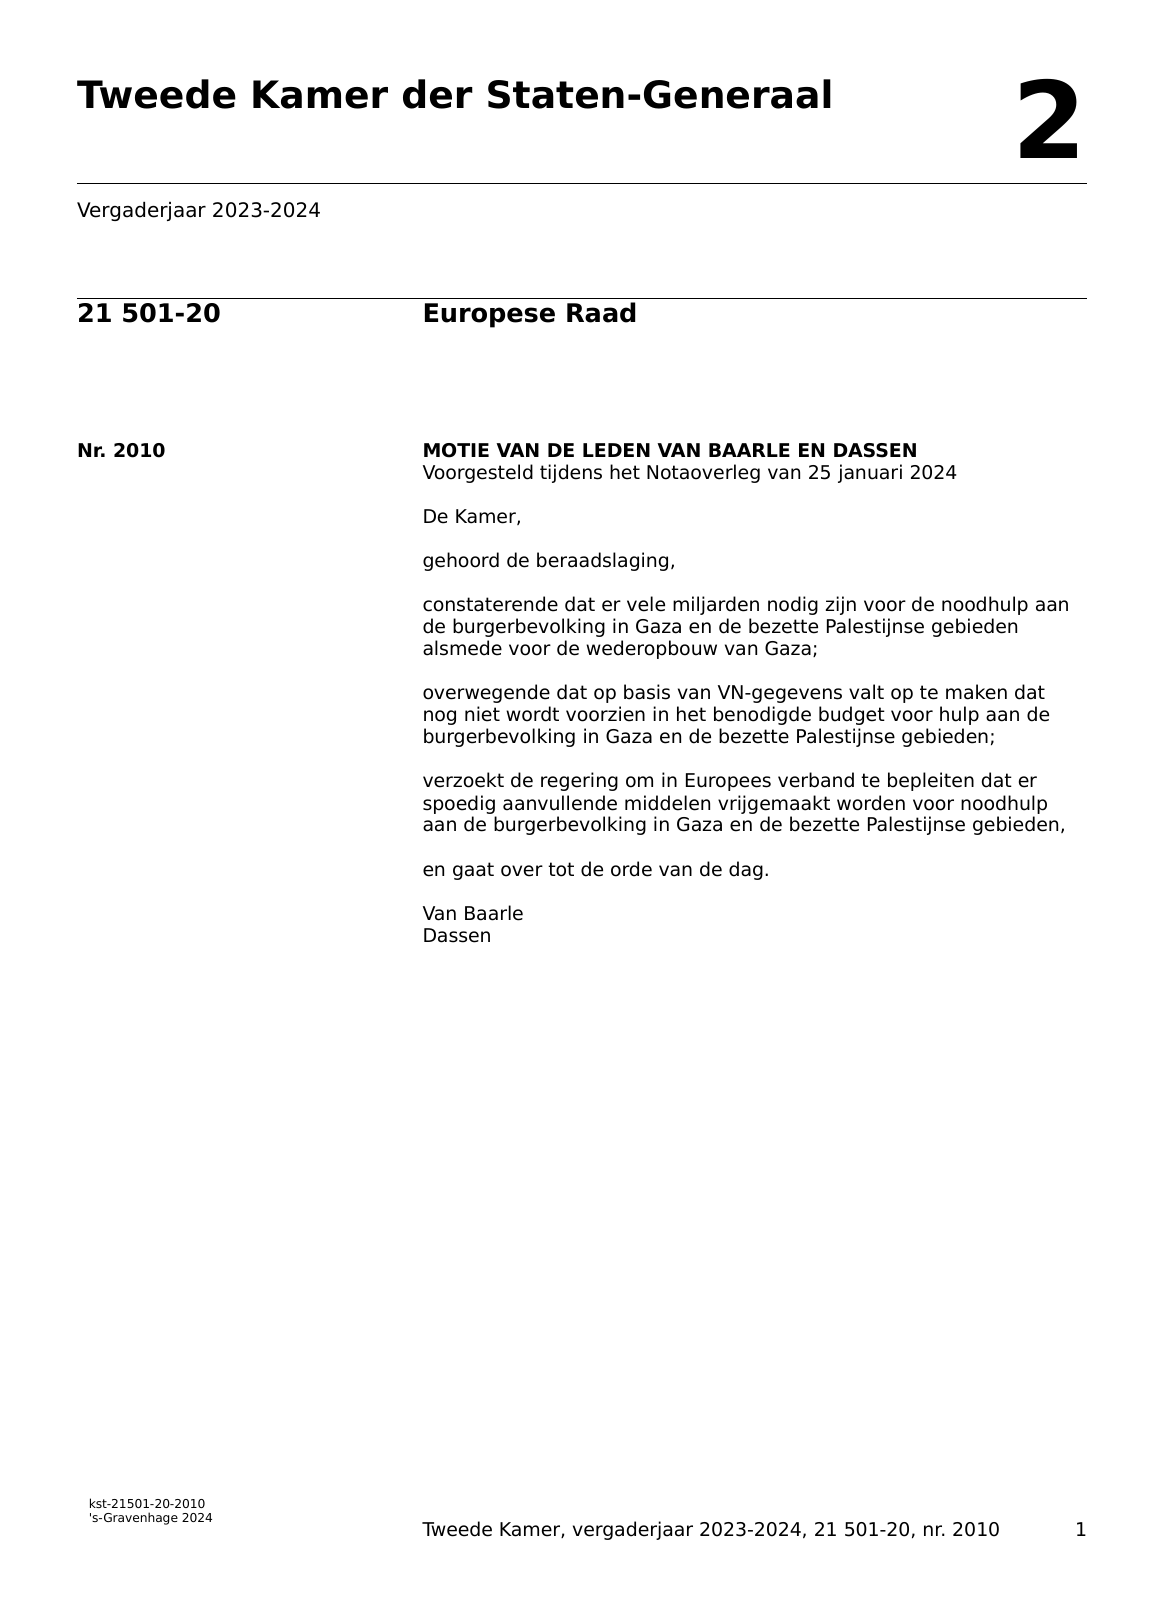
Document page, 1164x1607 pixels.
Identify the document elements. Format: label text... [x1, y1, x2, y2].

table_header 2 [886, 59, 1087, 183]
subtitle Nr. 2010 MOTIE VAN DE LEDEN VAN BAARLE EN DASSEN [77, 440, 1087, 462]
text 's-Gravenhage 2024 [88, 1511, 323, 1525]
table_cell Vergaderjaar 2023-2024 [77, 184, 1087, 298]
text Dassen [422, 925, 1087, 947]
text Voorgesteld tijdens het Notaoverleg van 25 januari 2024 [422, 462, 1087, 484]
text kst-21501-20-2010 [88, 1497, 323, 1511]
text De Kamer, [422, 506, 1087, 528]
table_header Tweede Kamer der Staten-Generaal [77, 59, 886, 183]
text verzoekt de regering om in Europees verband te bepleiten dat er spoedig aanvullende middelen vrijgemaakt worden voor noodhulp aan de burgerbevolking in Gaza en de bezette Palestijnse gebieden, [422, 770, 1087, 836]
text overwegende dat op basis van VN-gegevens valt op te maken dat nog niet wordt voorzien in het benodigde budget voor hulp aan de burgerbevolking in Gaza en de bezette Palestijnse gebieden; [422, 682, 1087, 748]
text en gaat over tot de orde van de dag. [422, 858, 1087, 881]
subtitle 21 501-20 Europese Raad [77, 299, 1087, 329]
text constaterende dat er vele miljarden nodig zijn voor de noodhulp aan de burgerbevolking in Gaza en de bezette Palestijnse gebieden alsmede voor de wederopbouw van Gaza; [422, 594, 1087, 660]
text gehoord de beraadslaging, [422, 550, 1087, 572]
text Van Baarle [422, 903, 1087, 925]
